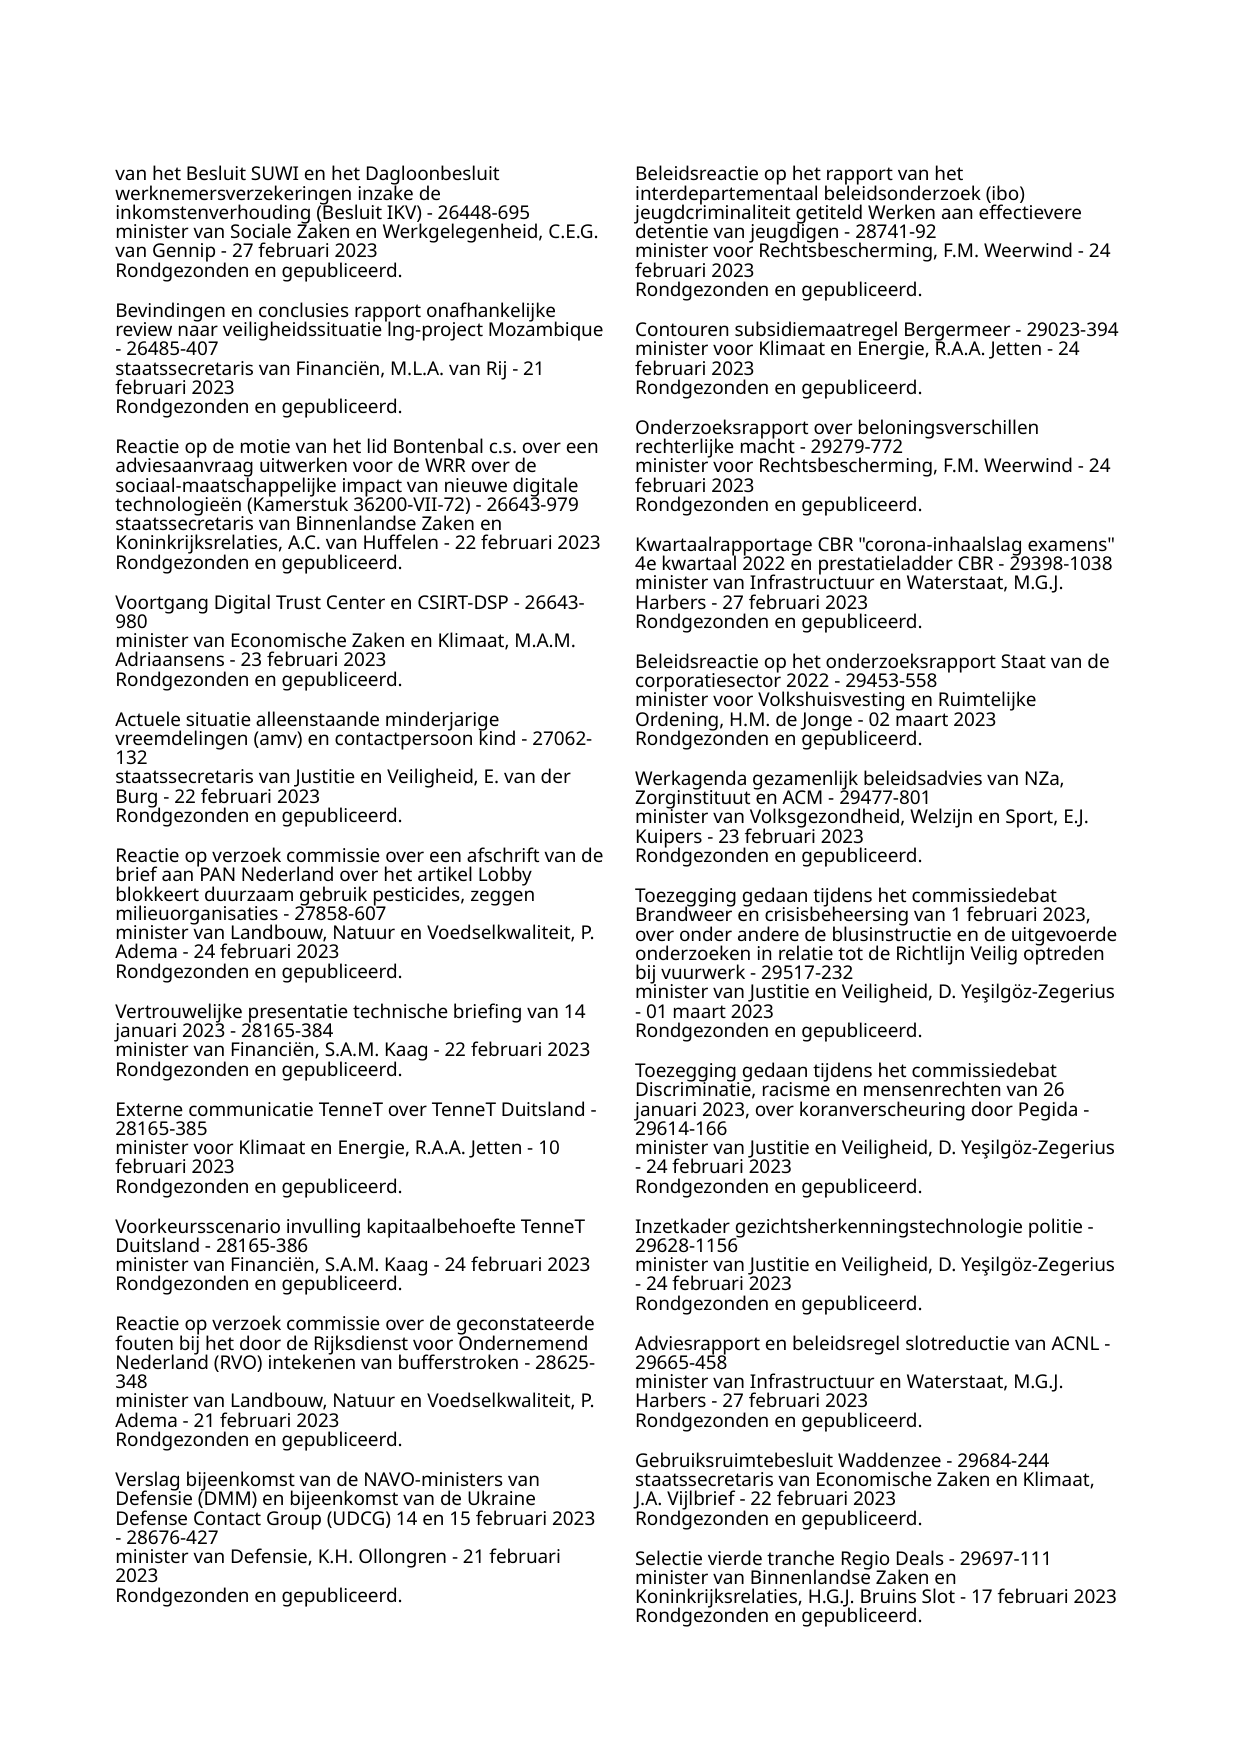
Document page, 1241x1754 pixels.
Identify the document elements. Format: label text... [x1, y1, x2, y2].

text Beleidsreactie op het rapport van het interdepartementaal beleidsonderzoek (ibo) jeugdcriminaliteit getiteld Werken aan effectievere detentie van jeugdigen - 28741-92 [635, 165, 1125, 242]
text Actuele situatie alleenstaande minderjarige vreemdelingen (amv) en contactpersoon kind - 27062-132 [115, 711, 605, 768]
text minister voor Volkshuisvesting en Ruimtelijke Ordening, H.M. de Jonge - 02 maart 2023 [635, 691, 1125, 730]
text Toezegging gedaan tijdens het commissiedebat Brandweer en crisisbeheersing van 1 februari 2023, over onder andere de blusinstructie en de uitgevoerde onderzoeken in relatie tot de Richtlijn Veilig optreden bij vuurwerk - 29517-232 [635, 887, 1125, 983]
text minister van Justitie en Veiligheid, D. Yeşilgöz-Zegerius - 24 februari 2023 [635, 1256, 1125, 1295]
text Rondgezonden en gepubliceerd. [115, 398, 605, 417]
text Rondgezonden en gepubliceerd. [115, 1061, 605, 1080]
text minister van Justitie en Veiligheid, D. Yeşilgöz-Zegerius - 01 maart 2023 [635, 983, 1125, 1022]
text minister van Defensie, K.H. Ollongren - 21 februari 2023 [115, 1548, 605, 1587]
text Rondgezonden en gepubliceerd. [635, 730, 1125, 749]
text minister van Justitie en Veiligheid, D. Yeşilgöz-Zegerius - 24 februari 2023 [635, 1139, 1125, 1178]
text minister van Financiën, S.A.M. Kaag - 24 februari 2023 [115, 1256, 605, 1275]
text Werkagenda gezamenlijk beleidsadvies van NZa, Zorginstituut en ACM - 29477-801 [635, 770, 1125, 808]
text minister voor Klimaat en Energie, R.A.A. Jetten - 24 februari 2023 [635, 340, 1125, 379]
text Rondgezonden en gepubliceerd. [635, 613, 1125, 632]
text Rondgezonden en gepubliceerd. [115, 554, 605, 573]
text Gebruiksruimtebesluit Waddenzee - 29684-244 [635, 1452, 1125, 1471]
text Rondgezonden en gepubliceerd. [115, 807, 605, 826]
text minister van Binnenlandse Zaken en Koninkrijksrelaties, H.G.J. Bruins Slot - 17 februari 2023 [635, 1569, 1125, 1607]
text Rondgezonden en gepubliceerd. [635, 281, 1125, 300]
text Rondgezonden en gepubliceerd. [115, 1431, 605, 1450]
text Rondgezonden en gepubliceerd. [635, 847, 1125, 866]
text Kwartaalrapportage CBR "corona-inhaalslag examens" 4e kwartaal 2022 en prestatieladder CBR - 29398-1038 [635, 536, 1125, 574]
text Reactie op verzoek commissie over de geconstateerde fouten bij het door de Rijksdienst voor Ondernemend Nederland (RVO) intekenen van bufferstroken - 28625-348 [115, 1315, 605, 1392]
text Rondgezonden en gepubliceerd. [635, 379, 1125, 398]
text Bevindingen en conclusies rapport onafhankelijke review naar veiligheidssituatie lng-project Mozambique - 26485-407 [115, 302, 605, 359]
text Rondgezonden en gepubliceerd. [635, 1178, 1125, 1197]
text Beleidsreactie op het onderzoeksrapport Staat van de corporatiesector 2022 - 29453-558 [635, 653, 1125, 691]
text minister van Landbouw, Natuur en Voedselkwaliteit, P. Adema - 24 februari 2023 [115, 924, 605, 963]
text minister van Infrastructuur en Waterstaat, M.G.J. Harbers - 27 februari 2023 [635, 1373, 1125, 1412]
text Rondgezonden en gepubliceerd. [115, 963, 605, 982]
text Onderzoeksrapport over beloningsverschillen rechterlijke macht - 29279-772 [635, 419, 1125, 457]
text Rondgezonden en gepubliceerd. [115, 1587, 605, 1606]
text Rondgezonden en gepubliceerd. [635, 496, 1125, 515]
text Verslag bijeenkomst van de NAVO-ministers van Defensie (DMM) en bijeenkomst van de Ukraine Defense Contact Group (UDCG) 14 en 15 februari 2023 - 28676-427 [115, 1471, 605, 1548]
text Selectie vierde tranche Regio Deals - 29697-111 [635, 1549, 1125, 1569]
text minister voor Rechtsbescherming, F.M. Weerwind - 24 februari 2023 [635, 242, 1125, 281]
text Rondgezonden en gepubliceerd. [635, 1412, 1125, 1431]
text minister van Financiën, S.A.M. Kaag - 22 februari 2023 [115, 1041, 605, 1061]
text staatssecretaris van Justitie en Veiligheid, E. van der Burg - 22 februari 2023 [115, 768, 605, 807]
text Toezegging gedaan tijdens het commissiedebat Discriminatie, racisme en mensenrechten van 26 januari 2023, over koranverscheuring door Pegida - 29614-166 [635, 1062, 1125, 1139]
text minister van Volksgezondheid, Welzijn en Sport, E.J. Kuipers - 23 februari 2023 [635, 808, 1125, 847]
text Rondgezonden en gepubliceerd. [635, 1509, 1125, 1529]
text Rondgezonden en gepubliceerd. [115, 262, 605, 281]
text Rondgezonden en gepubliceerd. [115, 1178, 605, 1197]
text Rondgezonden en gepubliceerd. [635, 1022, 1125, 1041]
text minister voor Klimaat en Energie, R.A.A. Jetten - 10 februari 2023 [115, 1139, 605, 1178]
text Externe communicatie TenneT over TenneT Duitsland - 28165-385 [115, 1101, 605, 1139]
text van het Besluit SUWI en het Dagloonbesluit werknemersverzekeringen inzake de inkomstenverhouding (Besluit IKV) - 26448-695 [115, 165, 605, 223]
text Rondgezonden en gepubliceerd. [635, 1295, 1125, 1314]
text staatssecretaris van Binnenlandse Zaken en Koninkrijksrelaties, A.C. van Huffelen - 22 februari 2023 [115, 515, 605, 554]
text minister van Sociale Zaken en Werkgelegenheid, C.E.G. van Gennip - 27 februari 2023 [115, 223, 605, 262]
text Adviesrapport en beleidsregel slotreductie van ACNL - 29665-458 [635, 1335, 1125, 1373]
text Contouren subsidiemaatregel Bergermeer - 29023-394 [635, 321, 1125, 340]
text minister van Economische Zaken en Klimaat, M.A.M. Adriaansens - 23 februari 2023 [115, 632, 605, 671]
text Voortgang Digital Trust Center en CSIRT-DSP - 26643-980 [115, 594, 605, 632]
text staatssecretaris van Economische Zaken en Klimaat, J.A. Vijlbrief - 22 februari 2023 [635, 1471, 1125, 1509]
text Voorkeursscenario invulling kapitaalbehoefte TenneT Duitsland - 28165-386 [115, 1218, 605, 1256]
text Vertrouwelijke presentatie technische briefing van 14 januari 2023 - 28165-384 [115, 1003, 605, 1041]
text Rondgezonden en gepubliceerd. [635, 1607, 1125, 1627]
text staatssecretaris van Financiën, M.L.A. van Rij - 21 februari 2023 [115, 359, 605, 398]
text Rondgezonden en gepubliceerd. [115, 671, 605, 690]
text Inzetkader gezichtsherkenningstechnologie politie - 29628-1156 [635, 1218, 1125, 1256]
text Rondgezonden en gepubliceerd. [115, 1275, 605, 1295]
text minister van Landbouw, Natuur en Voedselkwaliteit, P. Adema - 21 februari 2023 [115, 1392, 605, 1431]
text minister voor Rechtsbescherming, F.M. Weerwind - 24 februari 2023 [635, 457, 1125, 496]
text Reactie op de motie van het lid Bontenbal c.s. over een adviesaanvraag uitwerken voor de WRR over de sociaal-maatschappelijke impact van nieuwe digitale technologieën (Kamerstuk 36200-VII-72) - 26643-979 [115, 438, 605, 515]
text Reactie op verzoek commissie over een afschrift van de brief aan PAN Nederland over het artikel Lobby blokkeert duurzaam gebruik pesticides, zeggen milieuorganisaties - 27858-607 [115, 847, 605, 924]
text minister van Infrastructuur en Waterstaat, M.G.J. Harbers - 27 februari 2023 [635, 574, 1125, 613]
